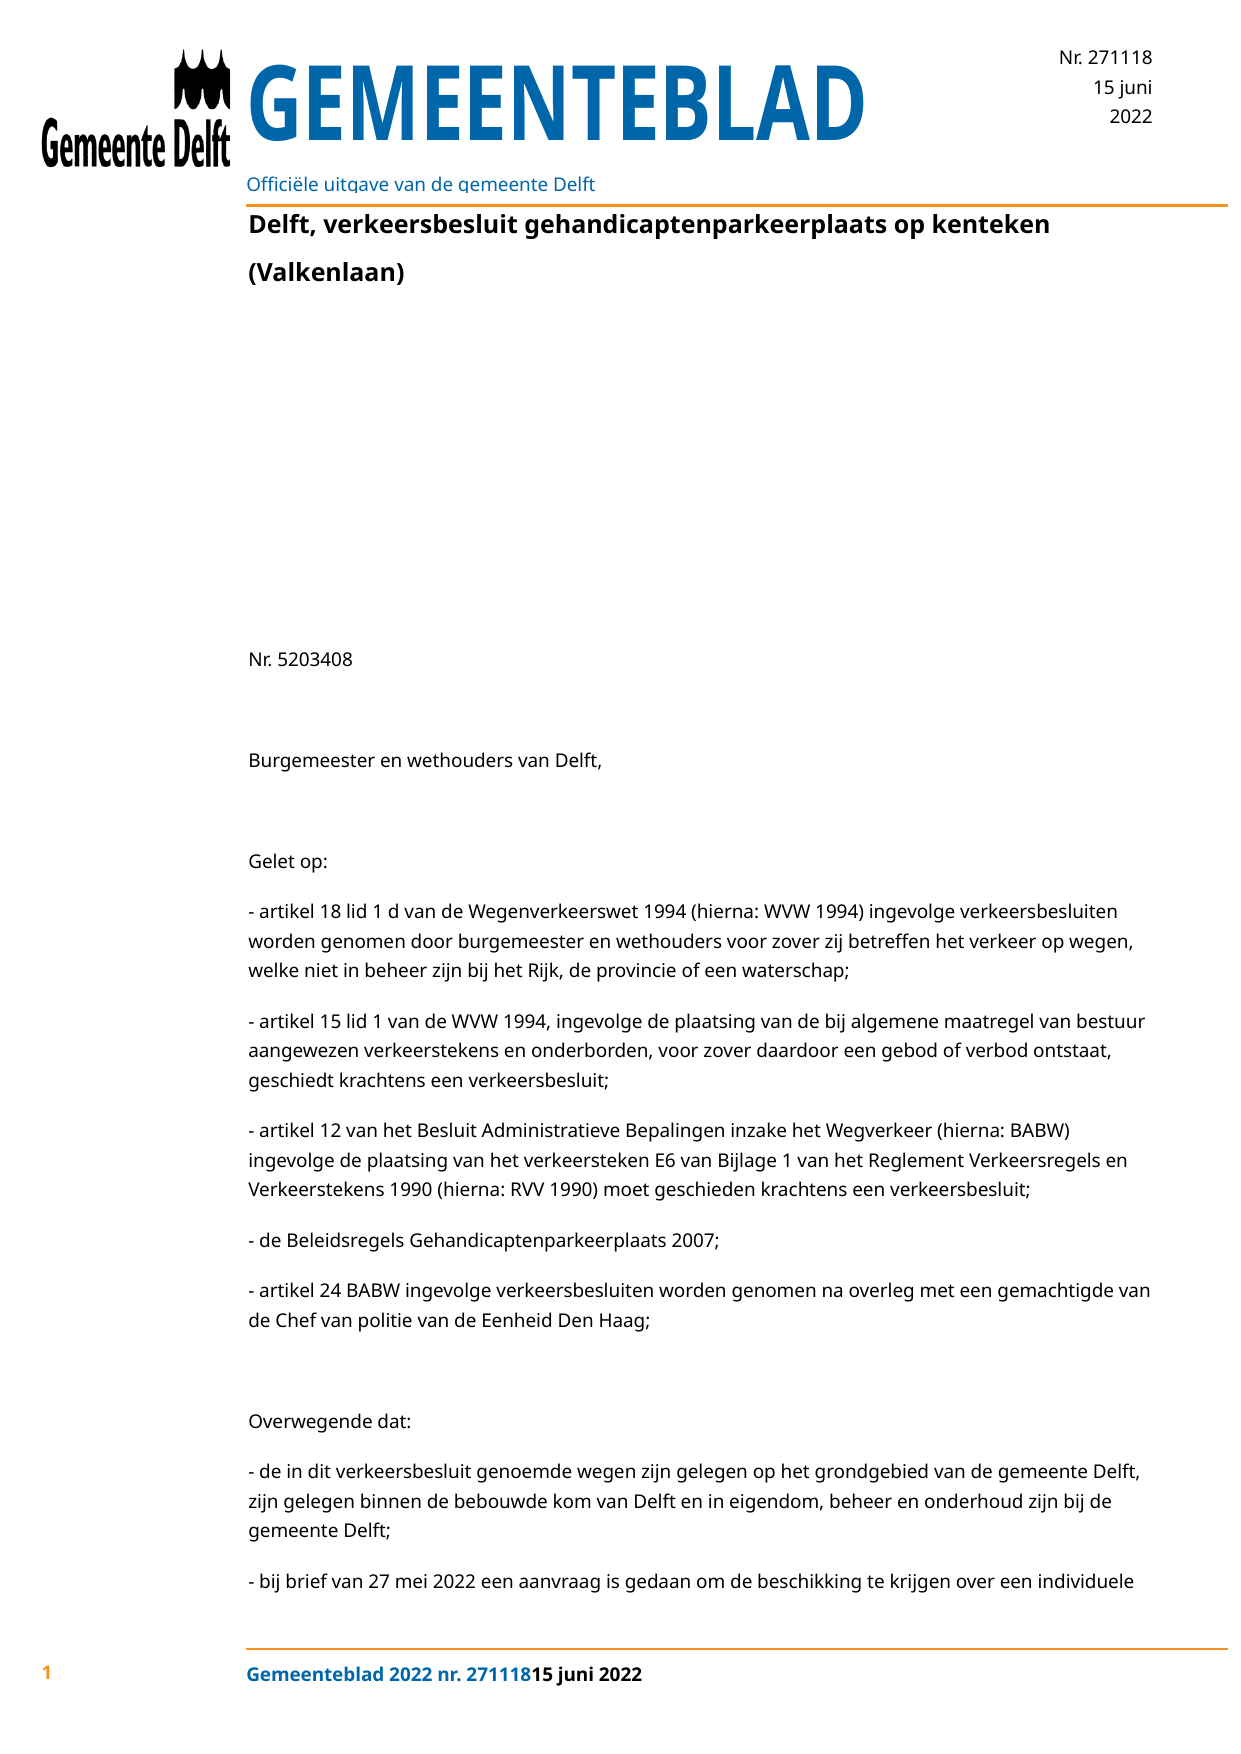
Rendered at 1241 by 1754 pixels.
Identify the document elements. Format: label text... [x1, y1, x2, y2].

text Overwegende dat: [248, 1408, 1152, 1433]
picture [41, 47, 231, 172]
text Nr. 5203408 [248, 646, 1152, 672]
text - artikel 24 BABW ingevolge verkeersbesluiten worden genomen na overleg met een gemachtigde van de Chef van politie van de Eenheid Den Haag; [248, 1277, 1152, 1333]
text Gelet op: [248, 848, 1152, 873]
text - artikel 12 van het Besluit Administratieve Bepalingen inzake het Wegverkeer (hierna: BABW) ingevolge de plaatsing van het verkeersteken E6 van Bijlage 1 van het Reglement Verkeersregels en Verkeerstekens 1990 (hierna: RVV 1990) moet geschieden krachtens een verkeersbesluit; [248, 1117, 1152, 1202]
text - artikel 18 lid 1 d van de Wegenverkeerswet 1994 (hierna: WVW 1994) ingevolge verkeersbesluiten worden genomen door burgemeester en wethouders voor zover zij betreffen het verkeer op wegen, welke niet in beheer zijn bij het Rijk, de provincie of een waterschap; [248, 898, 1152, 983]
text - artikel 15 lid 1 van de WVW 1994, ingevolge de plaatsing van de bij algemene maatregel van bestuur aangewezen verkeerstekens en onderborden, voor zover daardoor een gebod of verbod ontstaat, geschiedt krachtens een verkeersbesluit; [248, 1008, 1152, 1093]
text - de in dit verkeersbesluit genoemde wegen zijn gelegen op het grondgebied van de gemeente Delft, zijn gelegen binnen de bebouwde kom van Delft en in eigendom, beheer en onderhoud zijn bij de gemeente Delft; [248, 1458, 1152, 1543]
text - bij brief van 27 mei 2022 een aanvraag is gedaan om de beschikking te krijgen over een individuele [248, 1568, 1152, 1593]
text - de Beleidsregels Gehandicaptenparkeerplaats 2007; [248, 1227, 1152, 1253]
text Burgemeester en wethouders van Delft, [248, 747, 1152, 773]
text Delft, verkeersbesluit gehandicaptenparkeerplaats op kenteken (Valkenlaan) [248, 207, 1152, 288]
